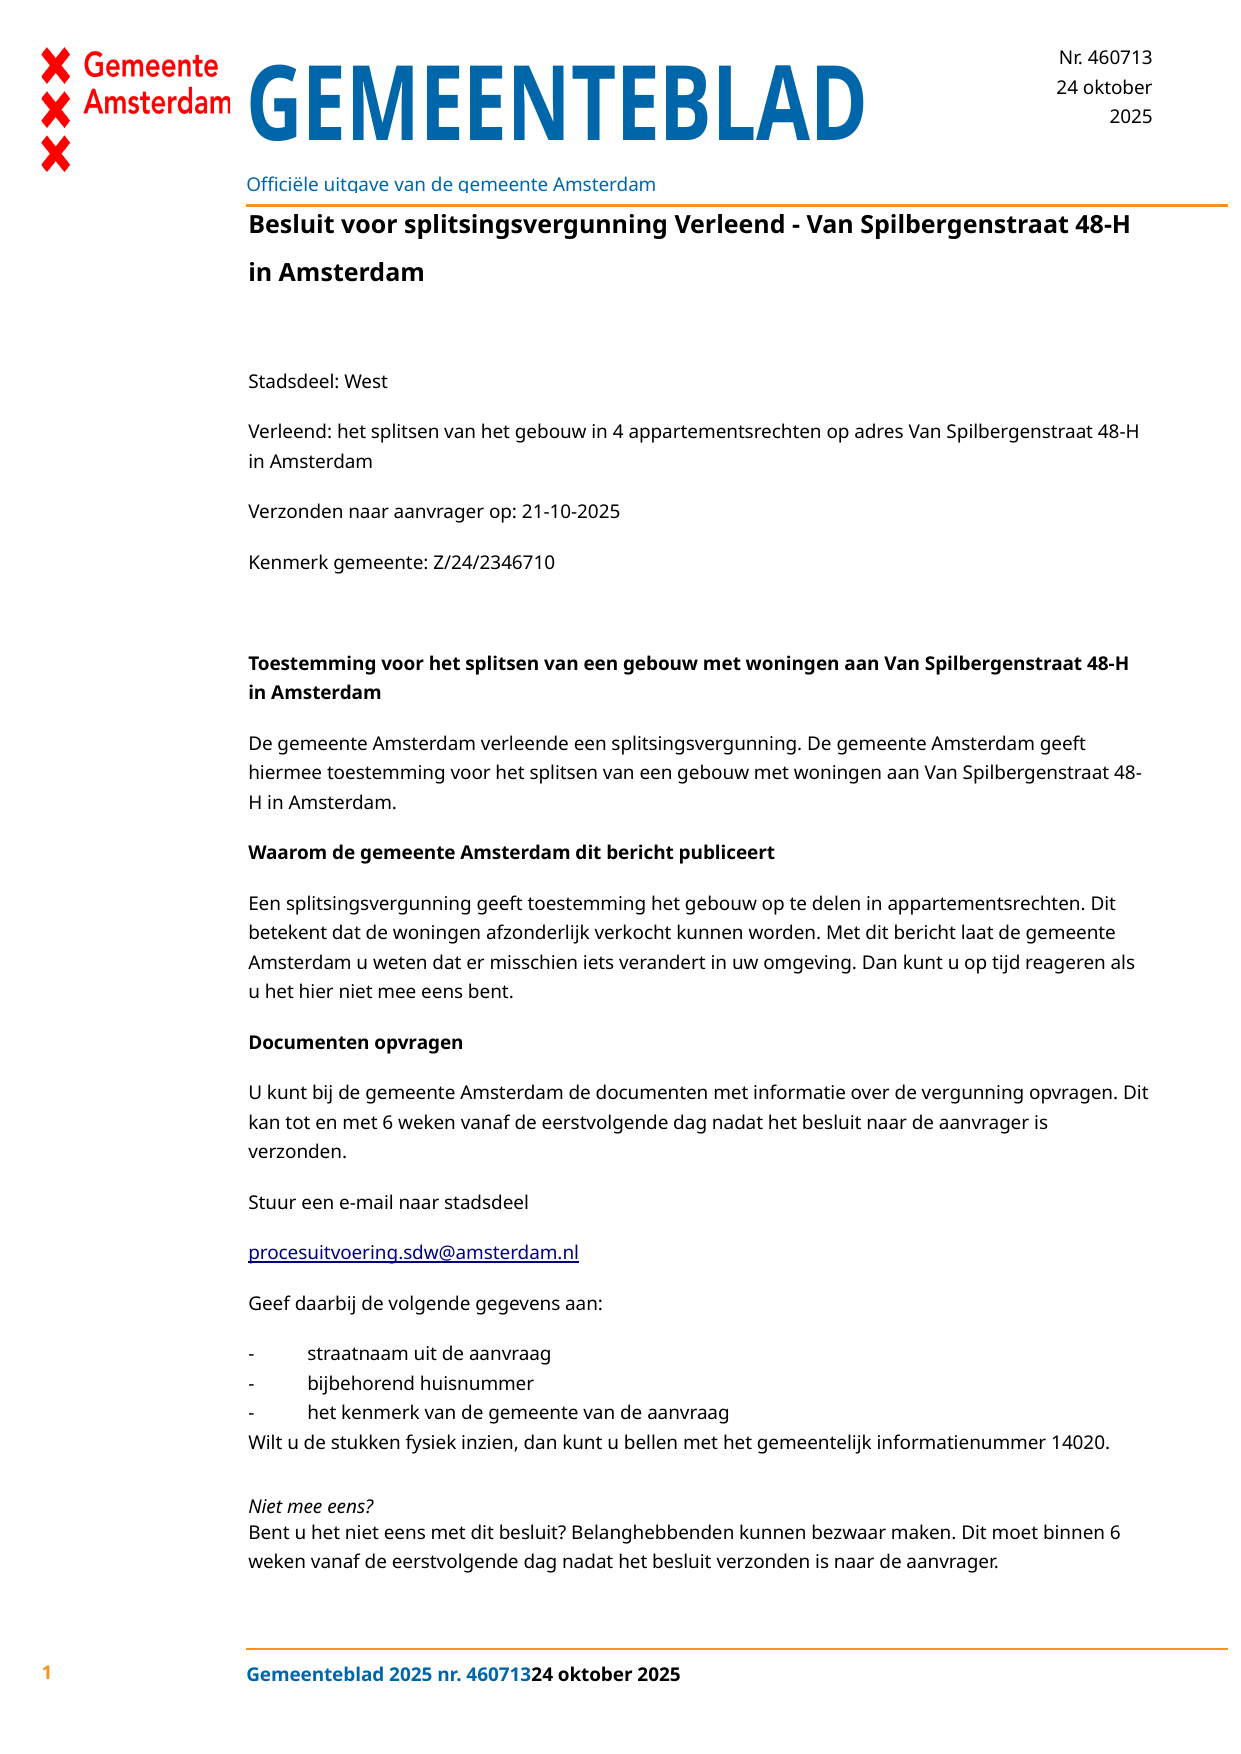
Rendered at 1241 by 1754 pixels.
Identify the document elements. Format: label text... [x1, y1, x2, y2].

text Een splitsingsvergunning geeft toestemming het gebouw op te delen in appartementsrechten. Dit betekent dat de woningen afzonderlijk verkocht kunnen worden. Met dit bericht laat de gemeente Amsterdam u weten dat er misschien iets verandert in uw omgeving. Dan kunt u op tijd reageren als u het hier niet mee eens bent. [248, 890, 1152, 1004]
list straatnaam uit de aanvraag [248, 1340, 1152, 1366]
text U kunt bij de gemeente Amsterdam de documenten met informatie over de vergunning opvragen. Dit kan tot en met 6 weken vanaf de eerstvolgende dag nadat het besluit naar de aanvrager is verzonden. [248, 1079, 1152, 1164]
text Toestemming voor het splitsen van een gebouw met woningen aan Van Spilbergenstraat 48-H in Amsterdam [248, 650, 1152, 705]
text De gemeente Amsterdam verleende een splitsingsvergunning. De gemeente Amsterdam geeft hiermee toestemming voor het splitsen van een gebouw met woningen aan Van Spilbergenstraat 48-H in Amsterdam. [248, 730, 1152, 815]
list bijbehorend huisnummer [248, 1370, 1152, 1396]
text Kenmerk gemeente: Z/24/2346710 [248, 549, 1152, 575]
text Stadsdeel: West [248, 368, 1152, 394]
text Verleend: het splitsen van het gebouw in 4 appartementsrechten op adres Van Spilbergenstraat 48-H in Amsterdam [248, 419, 1152, 474]
text Geef daarbij de volgende gegevens aan: [248, 1290, 1152, 1316]
picture [41, 47, 231, 172]
text Stuur een e-mail naar stadsdeel [248, 1189, 1152, 1215]
text Niet mee eens? [248, 1493, 1152, 1519]
text procesuitvoering.sdw@amsterdam.nl [248, 1239, 1152, 1265]
text Wilt u de stukken fysiek inzien, dan kunt u bellen met het gemeentelijk informatienummer 14020. [248, 1429, 1152, 1455]
text Verzonden naar aanvrager op: 21-10-2025 [248, 499, 1152, 524]
text Documenten opvragen [248, 1029, 1152, 1055]
text Waarom de gemeente Amsterdam dit bericht publiceert [248, 839, 1152, 865]
text Besluit voor splitsingsvergunning Verleend - Van Spilbergenstraat 48-H in Amsterdam [248, 207, 1152, 288]
text Bent u het niet eens met dit besluit? Belanghebbenden kunnen bezwaar maken. Dit moet binnen 6 weken vanaf de eerstvolgende dag nadat het besluit verzonden is naar de aanvrager. [248, 1519, 1152, 1574]
list het kenmerk van de gemeente van de aanvraag [248, 1399, 1152, 1425]
